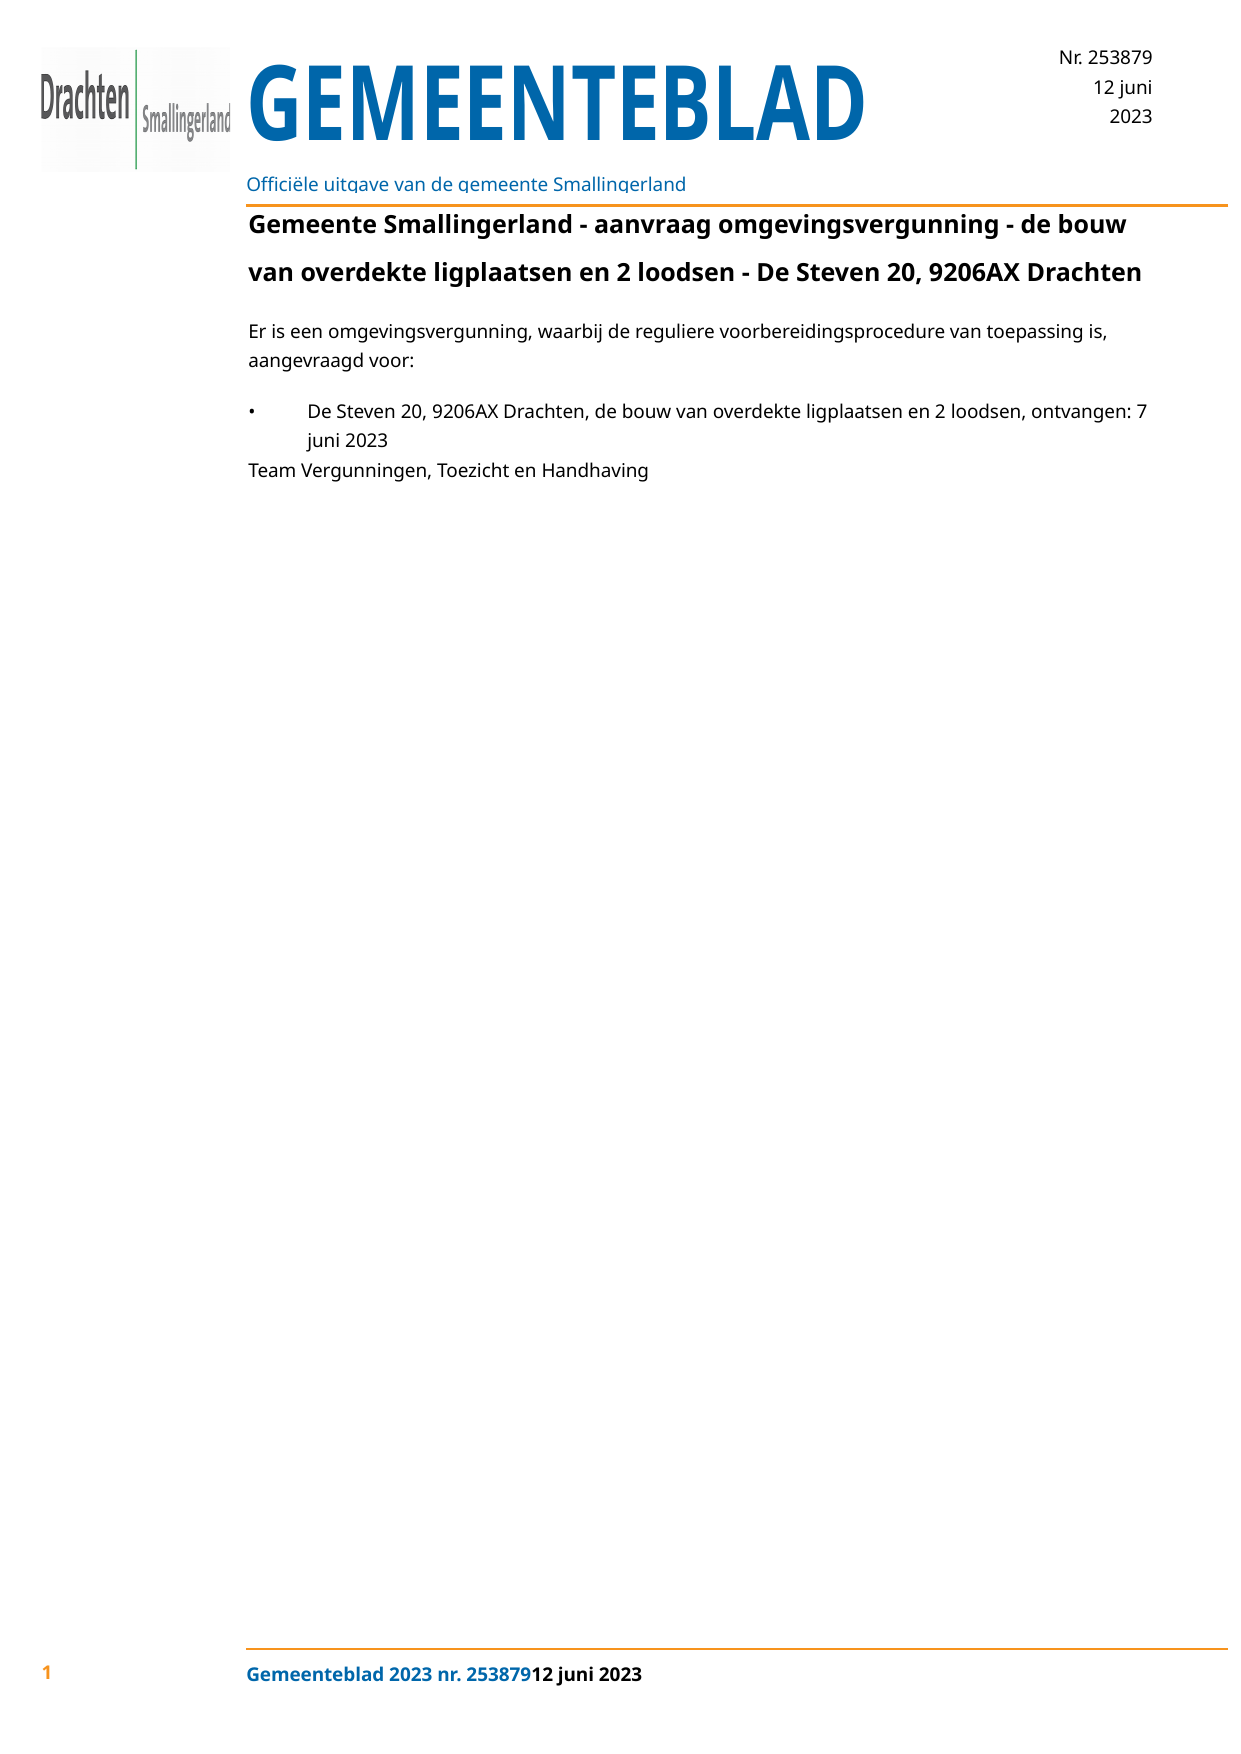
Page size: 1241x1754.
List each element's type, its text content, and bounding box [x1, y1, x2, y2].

list De Steven 20, 9206AX Drachten, de bouw van overdekte ligplaatsen en 2 loodsen, ontvangen: 7 juni 2023 [248, 398, 1152, 453]
picture [41, 47, 231, 172]
text Team Vergunningen, Toezicht en Handhaving [248, 457, 1152, 483]
text Er is een omgevingsvergunning, waarbij de reguliere voorbereidingsprocedure van toepassing is, aangevraagd voor: [248, 318, 1152, 373]
text Gemeente Smallingerland - aanvraag omgevingsvergunning - de bouw van overdekte ligplaatsen en 2 loodsen - De Steven 20, 9206AX Drachten [248, 207, 1152, 288]
